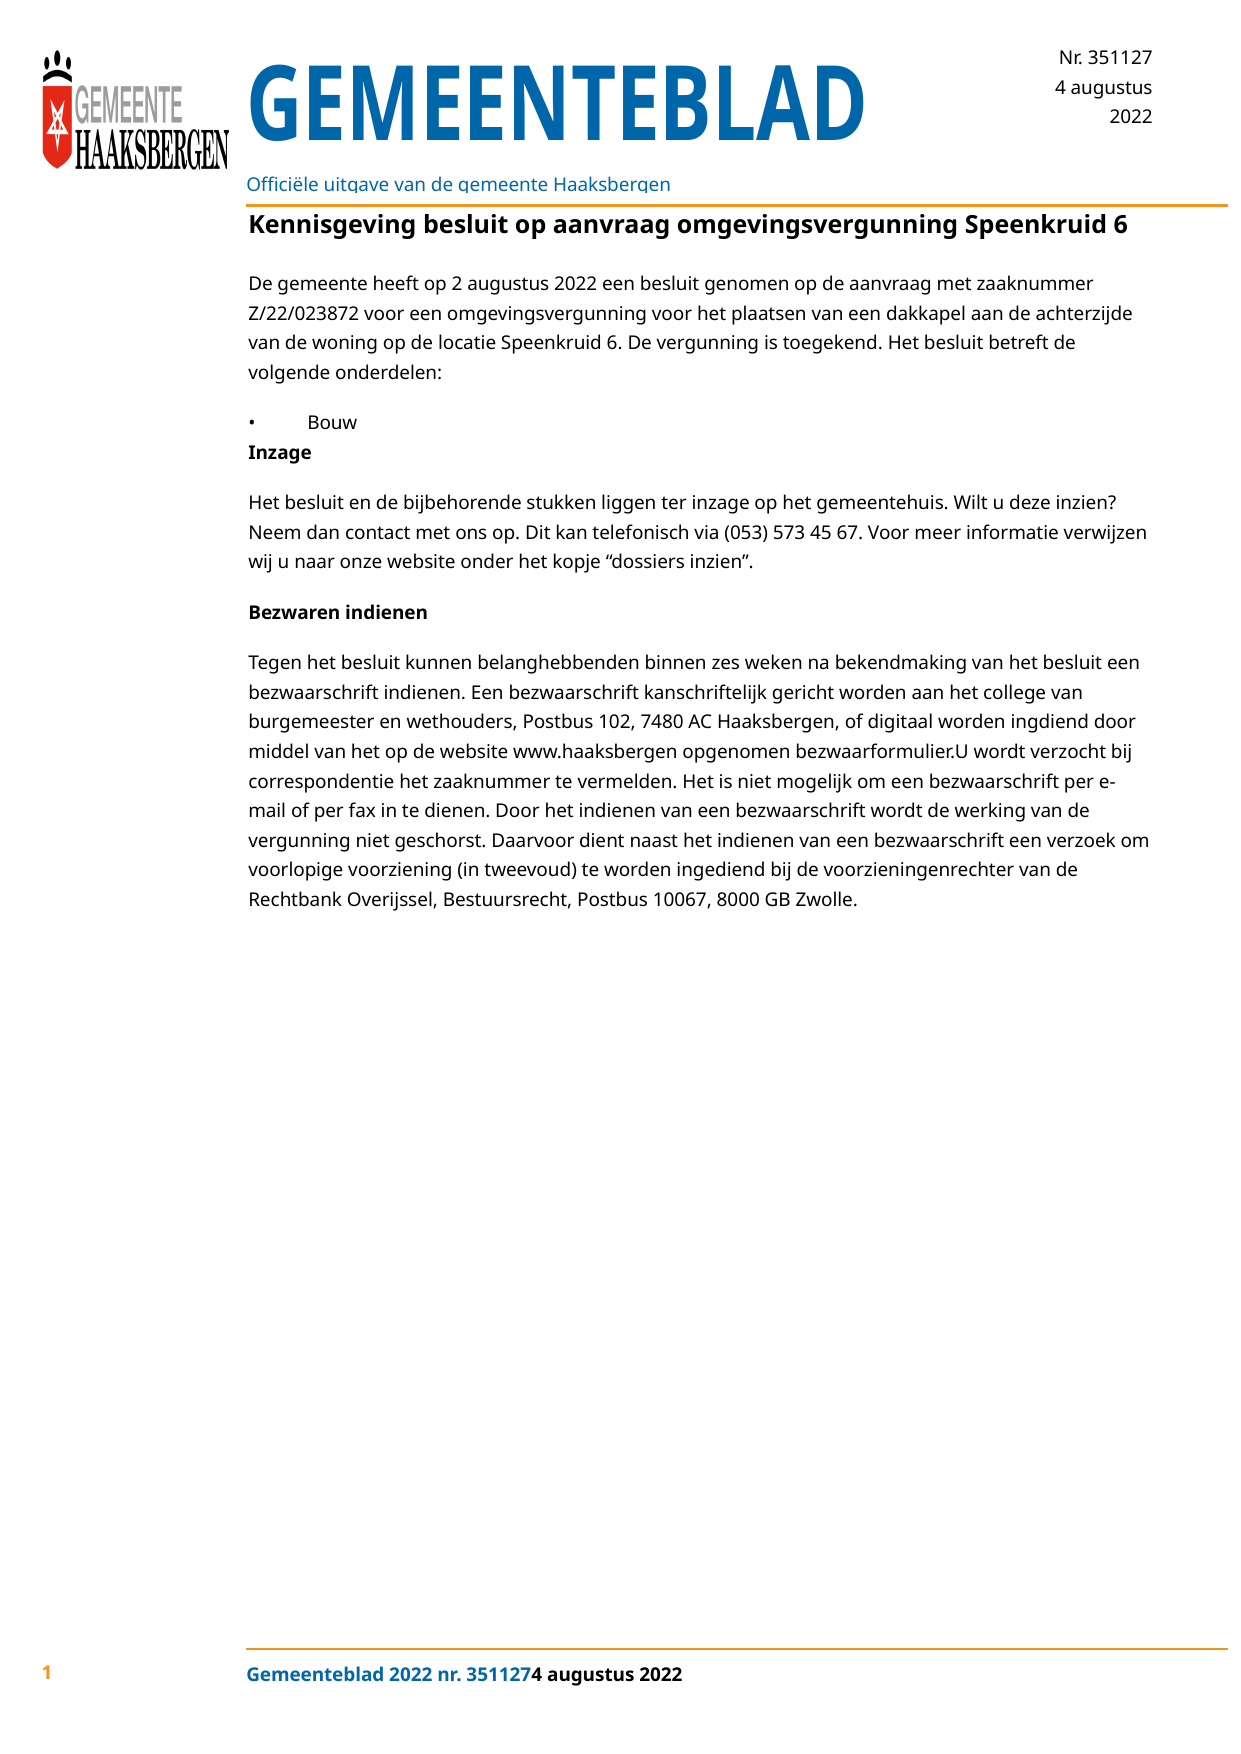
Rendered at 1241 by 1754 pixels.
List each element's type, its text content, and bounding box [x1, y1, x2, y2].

picture [41, 47, 231, 172]
text Bezwaren indienen [248, 599, 1152, 625]
text Tegen het besluit kunnen belanghebbenden binnen zes weken na bekendmaking van het besluit een bezwaarschrift indienen. Een bezwaarschrift kanschriftelijk gericht worden aan het college van burgemeester en wethouders, Postbus 102, 7480 AC Haaksbergen, of digitaal worden ingdiend door middel van het op de website www.haaksbergen opgenomen bezwaarformulier.U wordt verzocht bij correspondentie het zaaknummer te vermelden. Het is niet mogelijk om een bezwaarschrift per e-mail of per fax in te dienen. Door het indienen van een bezwaarschrift wordt de werking van de vergunning niet geschorst. Daarvoor dient naast het indienen van een bezwaarschrift een verzoek om voorlopige voorziening (in tweevoud) te worden ingediend bij de voorzieningenrechter van de Rechtbank Overijssel, Bestuursrecht, Postbus 10067, 8000 GB Zwolle. [248, 649, 1152, 912]
list Bouw [248, 409, 1152, 435]
text Kennisgeving besluit op aanvraag omgevingsvergunning Speenkruid 6 [248, 207, 1152, 241]
text De gemeente heeft op 2 augustus 2022 een besluit genomen op de aanvraag met zaaknummer Z/22/023872 voor een omgevingsvergunning voor het plaatsen van een dakkapel aan de achterzijde van de woning op de locatie Speenkruid 6. De vergunning is toegekend. Het besluit betreft de volgende onderdelen: [248, 270, 1152, 385]
text Het besluit en de bijbehorende stukken liggen ter inzage op het gemeentehuis. Wilt u deze inzien? Neem dan contact met ons op. Dit kan telefonisch via (053) 573 45 67. Voor meer informatie verwijzen wij u naar onze website onder het kopje “dossiers inzien”. [248, 489, 1152, 574]
text Inzage [248, 439, 1152, 465]
